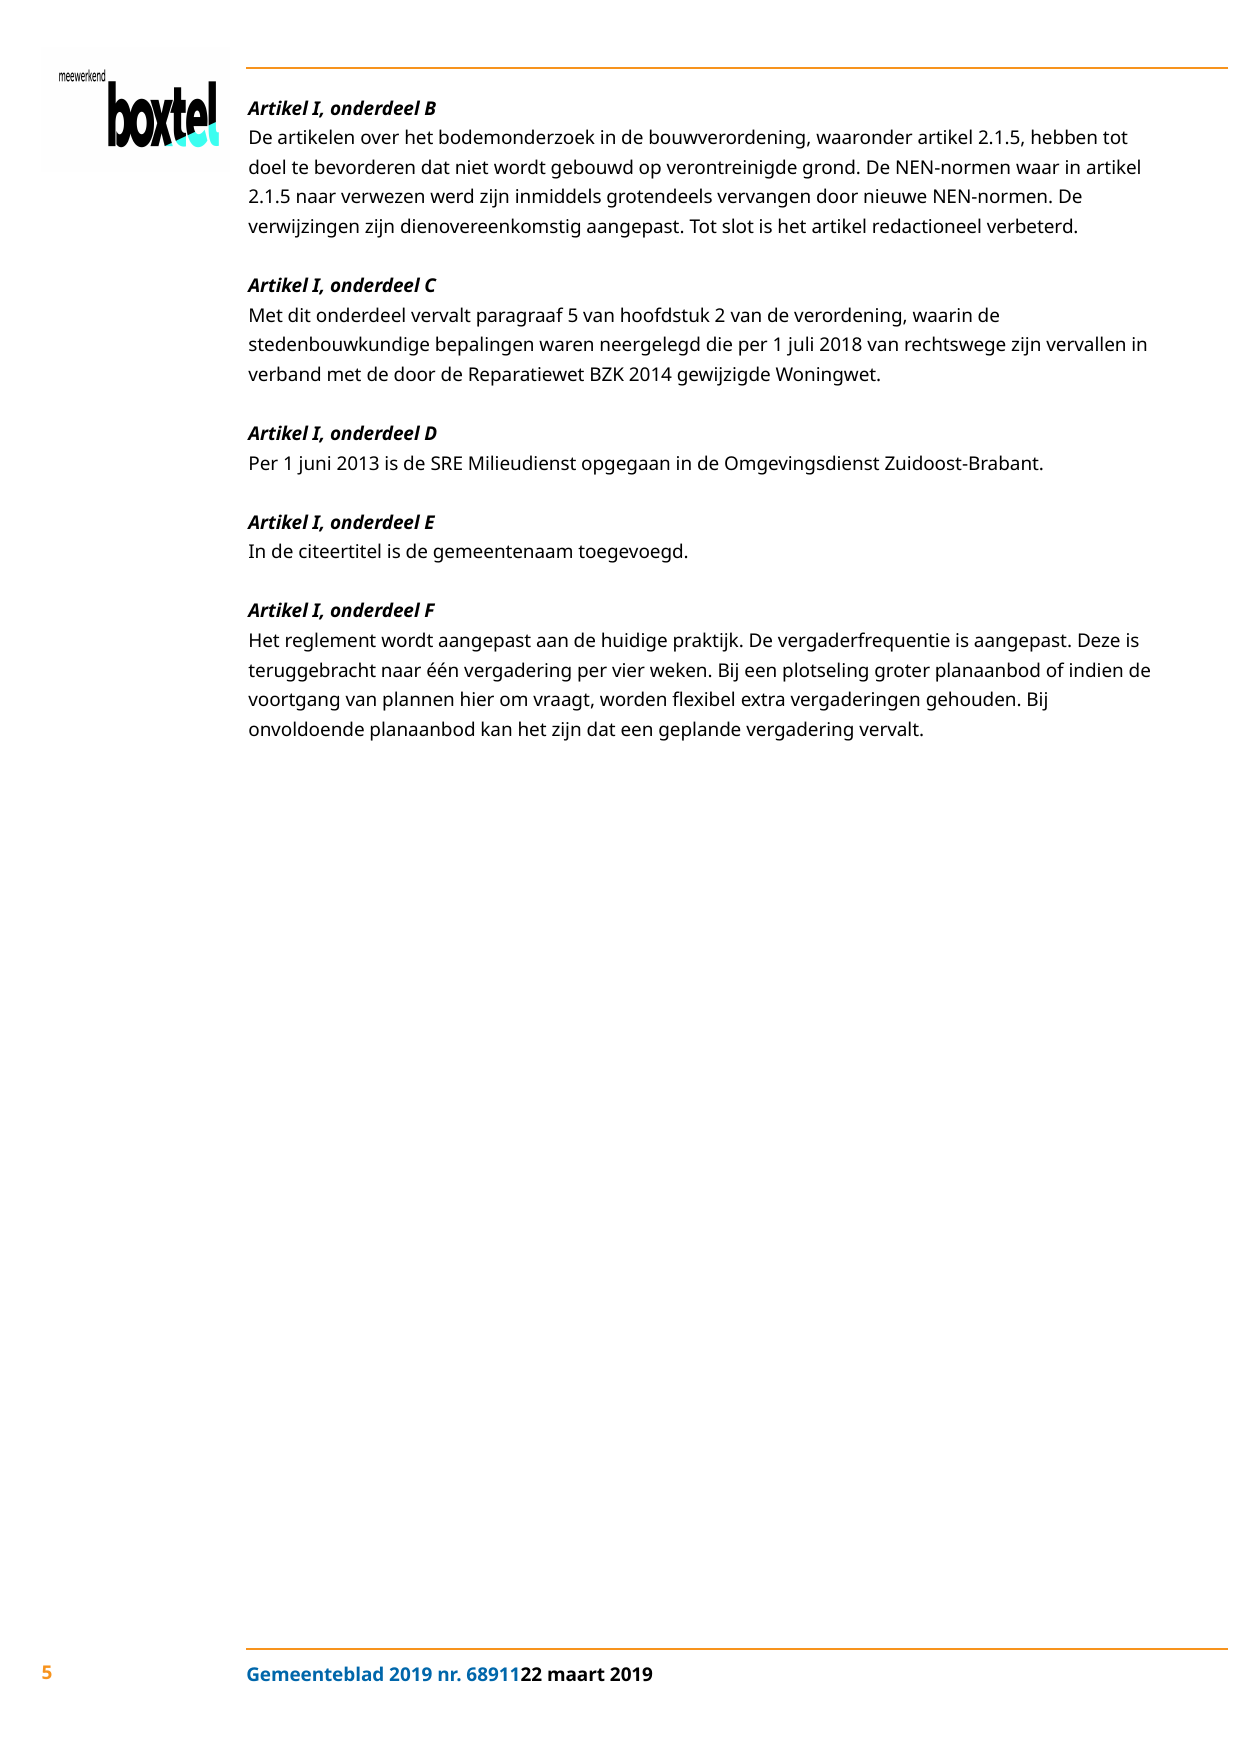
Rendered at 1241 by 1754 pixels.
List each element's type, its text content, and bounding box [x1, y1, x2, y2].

text Artikel I, onderdeel B [248, 95, 1152, 121]
text Artikel I, onderdeel D [248, 420, 1152, 446]
text Met dit onderdeel vervalt paragraaf 5 van hoofdstuk 2 van de verordening, waarin de stedenbouwkundige bepalingen waren neergelegd die per 1 juli 2018 van rechtswege zijn vervallen in verband met de door de Reparatiewet BZK 2014 gewijzigde Woningwet. [248, 302, 1152, 387]
text Artikel I, onderdeel C [248, 272, 1152, 298]
picture [41, 47, 231, 172]
text In de citeertitel is de gemeentenaam toegevoegd. [248, 538, 1152, 564]
text Het reglement wordt aangepast aan de huidige praktijk. De vergaderfrequentie is aangepast. Deze is teruggebracht naar één vergadering per vier weken. Bij een plotseling groter planaanbod of indien de voortgang van plannen hier om vraagt, worden flexibel extra vergaderingen gehouden. Bij onvoldoende planaanbod kan het zijn dat een geplande vergadering vervalt. [248, 627, 1152, 742]
text Per 1 juni 2013 is de SRE Milieudienst opgegaan in de Omgevingsdienst Zuidoost-Brabant. [248, 450, 1152, 476]
text Artikel I, onderdeel E [248, 509, 1152, 535]
text De artikelen over het bodemonderzoek in de bouwverordening, waaronder artikel 2.1.5, hebben tot doel te bevorderen dat niet wordt gebouwd op verontreinigde grond. De NEN-normen waar in artikel 2.1.5 naar verwezen werd zijn inmiddels grotendeels vervangen door nieuwe NEN-normen. De verwijzingen zijn dienovereenkomstig aangepast. Tot slot is het artikel redactioneel verbeterd. [248, 124, 1152, 239]
text Artikel I, onderdeel F [248, 598, 1152, 623]
